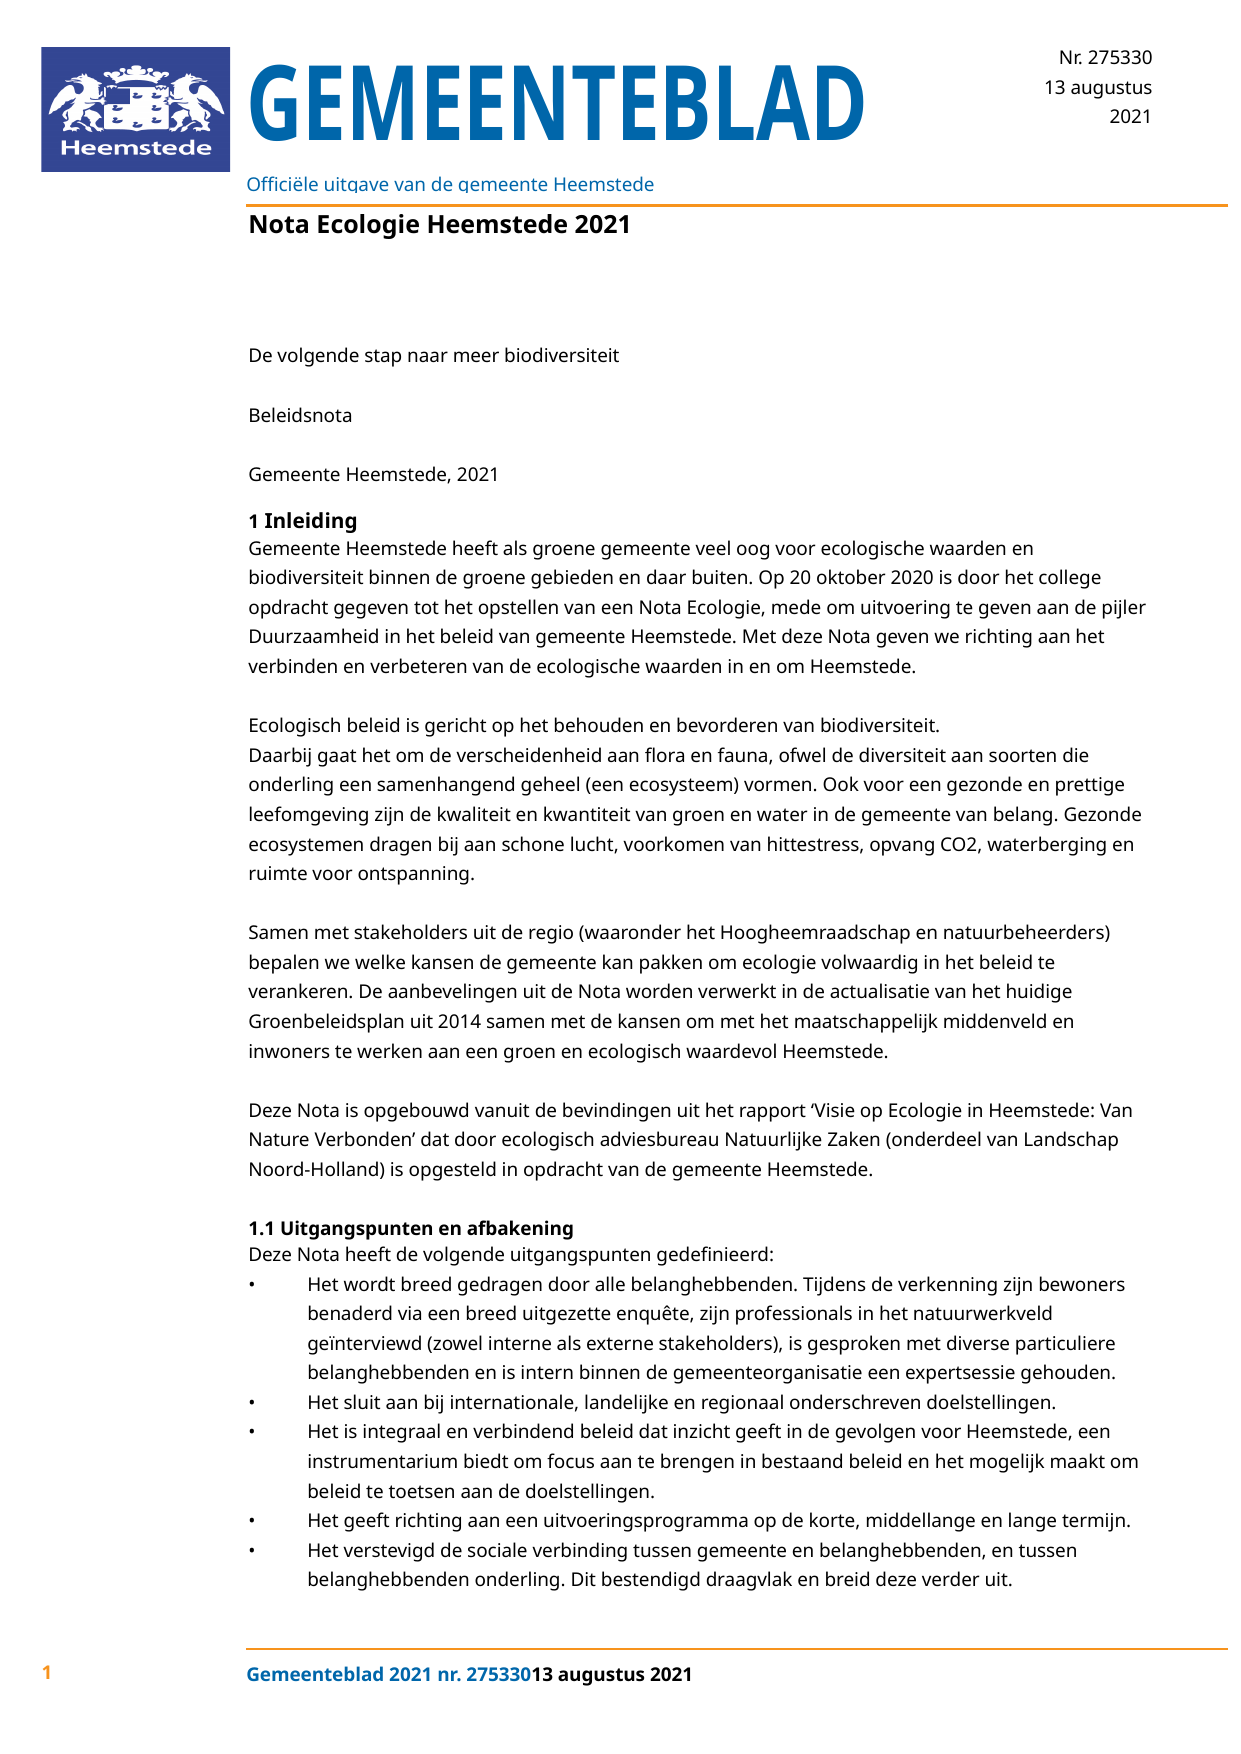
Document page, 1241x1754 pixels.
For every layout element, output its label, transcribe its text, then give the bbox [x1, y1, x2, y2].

list Het geeft richting aan een uitvoeringsprogramma op de korte, middellange en lange termijn. [248, 1507, 1152, 1533]
list Het sluit aan bij internationale, landelijke en regionaal onderschreven doelstellingen. [248, 1389, 1152, 1415]
text Samen met stakeholders uit de regio (waaronder het Hoogheemraadschap en natuurbeheerders) bepalen we welke kansen de gemeente kan pakken om ecologie volwaardig in het beleid te verankeren. De aanbevelingen uit de Nota worden verwerkt in de actualisatie van het huidige Groenbeleidsplan uit 2014 samen met de kansen om met het maatschappelijk middenveld en inwoners te werken aan een groen en ecologisch waardevol Heemstede. [248, 919, 1152, 1064]
text De volgende stap naar meer biodiversiteit [248, 343, 1152, 368]
text Gemeente Heemstede heeft als groene gemeente veel oog voor ecologische waarden en biodiversiteit binnen de groene gebieden en daar buiten. Op 20 oktober 2020 is door het college opdracht gegeven tot het opstellen van een Nota Ecologie, mede om uitvoering te geven aan de pijler Duurzaamheid in het beleid van gemeente Heemstede. Met deze Nota geven we richting aan het verbinden en verbeteren van de ecologische waarden in en om Heemstede. [248, 535, 1152, 679]
picture [41, 47, 231, 172]
text Deze Nota is opgebouwd vanuit de bevindingen uit het rapport ‘Visie op Ecologie in Heemstede: Van Nature Verbonden’ dat door ecologisch adviesbureau Natuurlijke Zaken (onderdeel van Landschap Noord-Holland) is opgesteld in opdracht van de gemeente Heemstede. [248, 1097, 1152, 1182]
list Het verstevigd de sociale verbinding tussen gemeente en belanghebbenden, en tussen belanghebbenden onderling. Dit bestendigd draagvlak en breid deze verder uit. [248, 1537, 1152, 1592]
text 1 Inleiding [248, 507, 1152, 535]
text 1.1 Uitgangspunten en afbakening [248, 1215, 1152, 1241]
list Het is integraal en verbindend beleid dat inzicht geeft in de gevolgen voor Heemstede, een instrumentarium biedt om focus aan te brengen in bestaand beleid en het mogelijk maakt om beleid te toetsen aan de doelstellingen. [248, 1419, 1152, 1503]
text Gemeente Heemstede, 2021 [248, 461, 1152, 487]
text Deze Nota heeft de volgende uitgangspunten gedefinieerd: [248, 1241, 1152, 1267]
text Ecologisch beleid is gericht op het behouden en bevorderen van biodiversiteit. [248, 712, 1152, 738]
text Beleidsnota [248, 402, 1152, 427]
list Het wordt breed gedragen door alle belanghebbenden. Tijdens de verkenning zijn bewoners benaderd via een breed uitgezette enquête, zijn professionals in het natuurwerkveld geïnterviewd (zowel interne als externe stakeholders), is gesproken met diverse particuliere belanghebbenden en is intern binnen de gemeenteorganisatie een expertsessie gehouden. [248, 1271, 1152, 1385]
text Nota Ecologie Heemstede 2021 [248, 207, 1152, 241]
text Daarbij gaat het om de verscheidenheid aan flora en fauna, ofwel de diversiteit aan soorten die onderling een samenhangend geheel (een ecosysteem) vormen. Ook voor een gezonde en prettige leefomgeving zijn de kwaliteit en kwantiteit van groen en water in de gemeente van belang. Gezonde ecosystemen dragen bij aan schone lucht, voorkomen van hittestress, opvang CO2, waterberging en ruimte voor ontspanning. [248, 742, 1152, 886]
